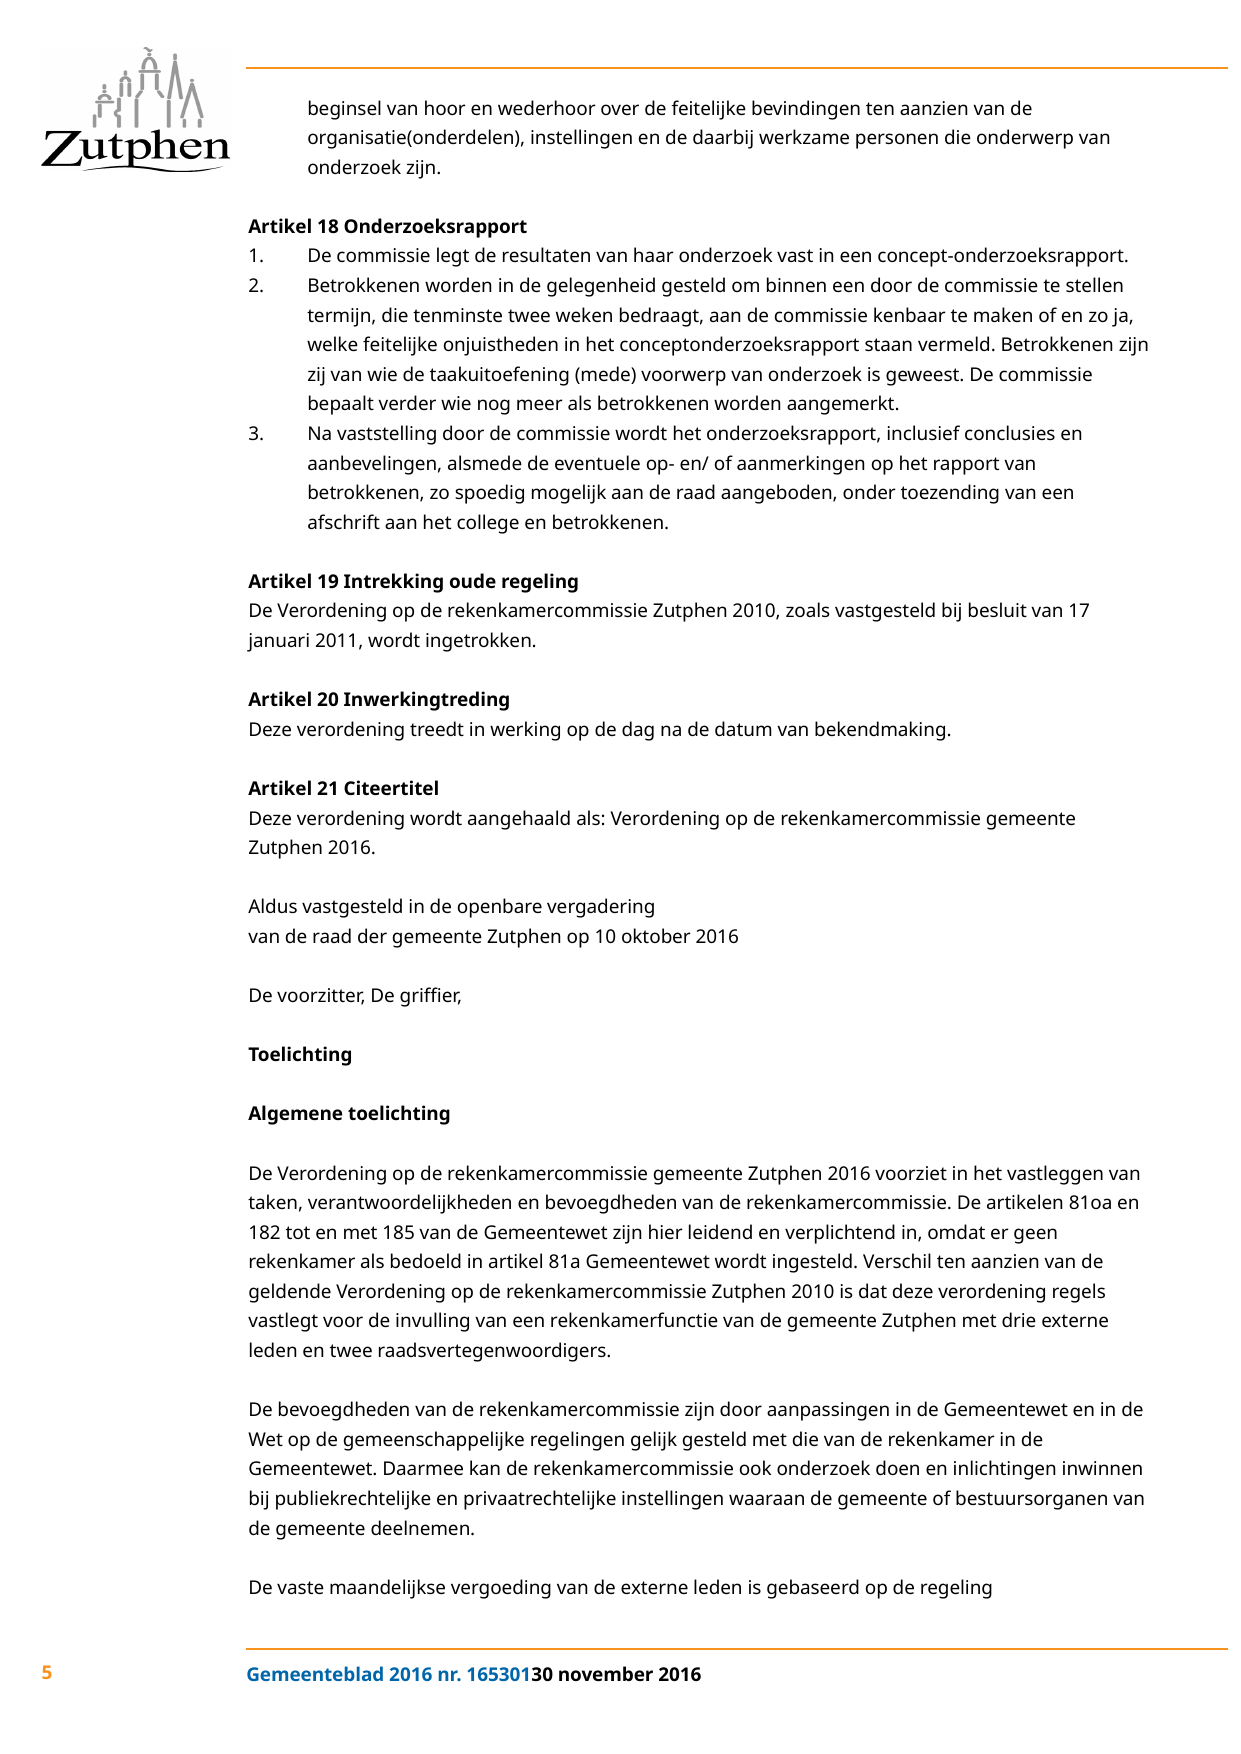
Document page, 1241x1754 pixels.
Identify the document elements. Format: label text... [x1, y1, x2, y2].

text Artikel 20 Inwerkingtreding [248, 686, 1152, 712]
picture [41, 47, 231, 172]
text Deze verordening wordt aangehaald als: Verordening op de rekenkamercommissie gemeente Zutphen 2016. [248, 805, 1152, 860]
text Toelichting [248, 1041, 1152, 1067]
text De voorzitter, De griffier, [248, 982, 1152, 1008]
list Betrokkenen worden in de gelegenheid gesteld om binnen een door de commissie te stellen termijn, die tenminste twee weken bedraagt, aan de commissie kenbaar te maken of en zo ja, welke feitelijke onjuistheden in het conceptonderzoeksrapport staan vermeld. Betrokkenen zijn zij van wie de taakuitoefening (mede) voorwerp van onderzoek is geweest. De commissie bepaalt verder wie nog meer als betrokkenen worden aangemerkt. [248, 272, 1152, 416]
list De commissie legt de resultaten van haar onderzoek vast in een concept-onderzoeksrapport. [248, 243, 1152, 268]
list beginsel van hoor en wederhoor over de feitelijke bevindingen ten aanzien van de organisatie(onderdelen), instellingen en de daarbij werkzame personen die onderwerp van onderzoek zijn. [248, 95, 1152, 180]
text De vaste maandelijkse vergoeding van de externe leden is gebaseerd op de regeling [248, 1574, 1152, 1600]
text Artikel 18 Onderzoeksrapport [248, 213, 1152, 239]
list Na vaststelling door de commissie wordt het onderzoeksrapport, inclusief conclusies en aanbevelingen, alsmede de eventuele op- en/ of aanmerkingen op het rapport van betrokkenen, zo spoedig mogelijk aan de raad aangeboden, onder toezending van een afschrift aan het college en betrokkenen. [248, 420, 1152, 535]
text Aldus vastgesteld in de openbare vergadering [248, 893, 1152, 919]
text Algemene toelichting [248, 1101, 1152, 1126]
text De Verordening op de rekenkamercommissie gemeente Zutphen 2016 voorziet in het vastleggen van taken, verantwoordelijkheden en bevoegdheden van de rekenkamercommissie. De artikelen 81oa en 182 tot en met 185 van de Gemeentewet zijn hier leidend en verplichtend in, omdat er geen rekenkamer als bedoeld in artikel 81a Gemeentewet wordt ingesteld. Verschil ten aanzien van de geldende Verordening op de rekenkamercommissie Zutphen 2010 is dat deze verordening regels vastlegt voor de invulling van een rekenkamerfunctie van de gemeente Zutphen met drie externe leden en twee raadsvertegenwoordigers. [248, 1160, 1152, 1363]
text De bevoegdheden van de rekenkamercommissie zijn door aanpassingen in de Gemeentewet en in de Wet op de gemeenschappelijke regelingen gelijk gesteld met die van de rekenkamer in de Gemeentewet. Daarmee kan de rekenkamercommissie ook onderzoek doen en inlichtingen inwinnen bij publiekrechtelijke en privaatrechtelijke instellingen waaraan de gemeente of bestuursorganen van de gemeente deelnemen. [248, 1396, 1152, 1541]
text Deze verordening treedt in werking op de dag na de datum van bekendmaking. [248, 716, 1152, 742]
text De Verordening op de rekenkamercommissie Zutphen 2010, zoals vastgesteld bij besluit van 17 januari 2011, wordt ingetrokken. [248, 598, 1152, 653]
text van de raad der gemeente Zutphen op 10 oktober 2016 [248, 923, 1152, 949]
text Artikel 21 Citeertitel [248, 775, 1152, 801]
text Artikel 19 Intrekking oude regeling [248, 568, 1152, 594]
